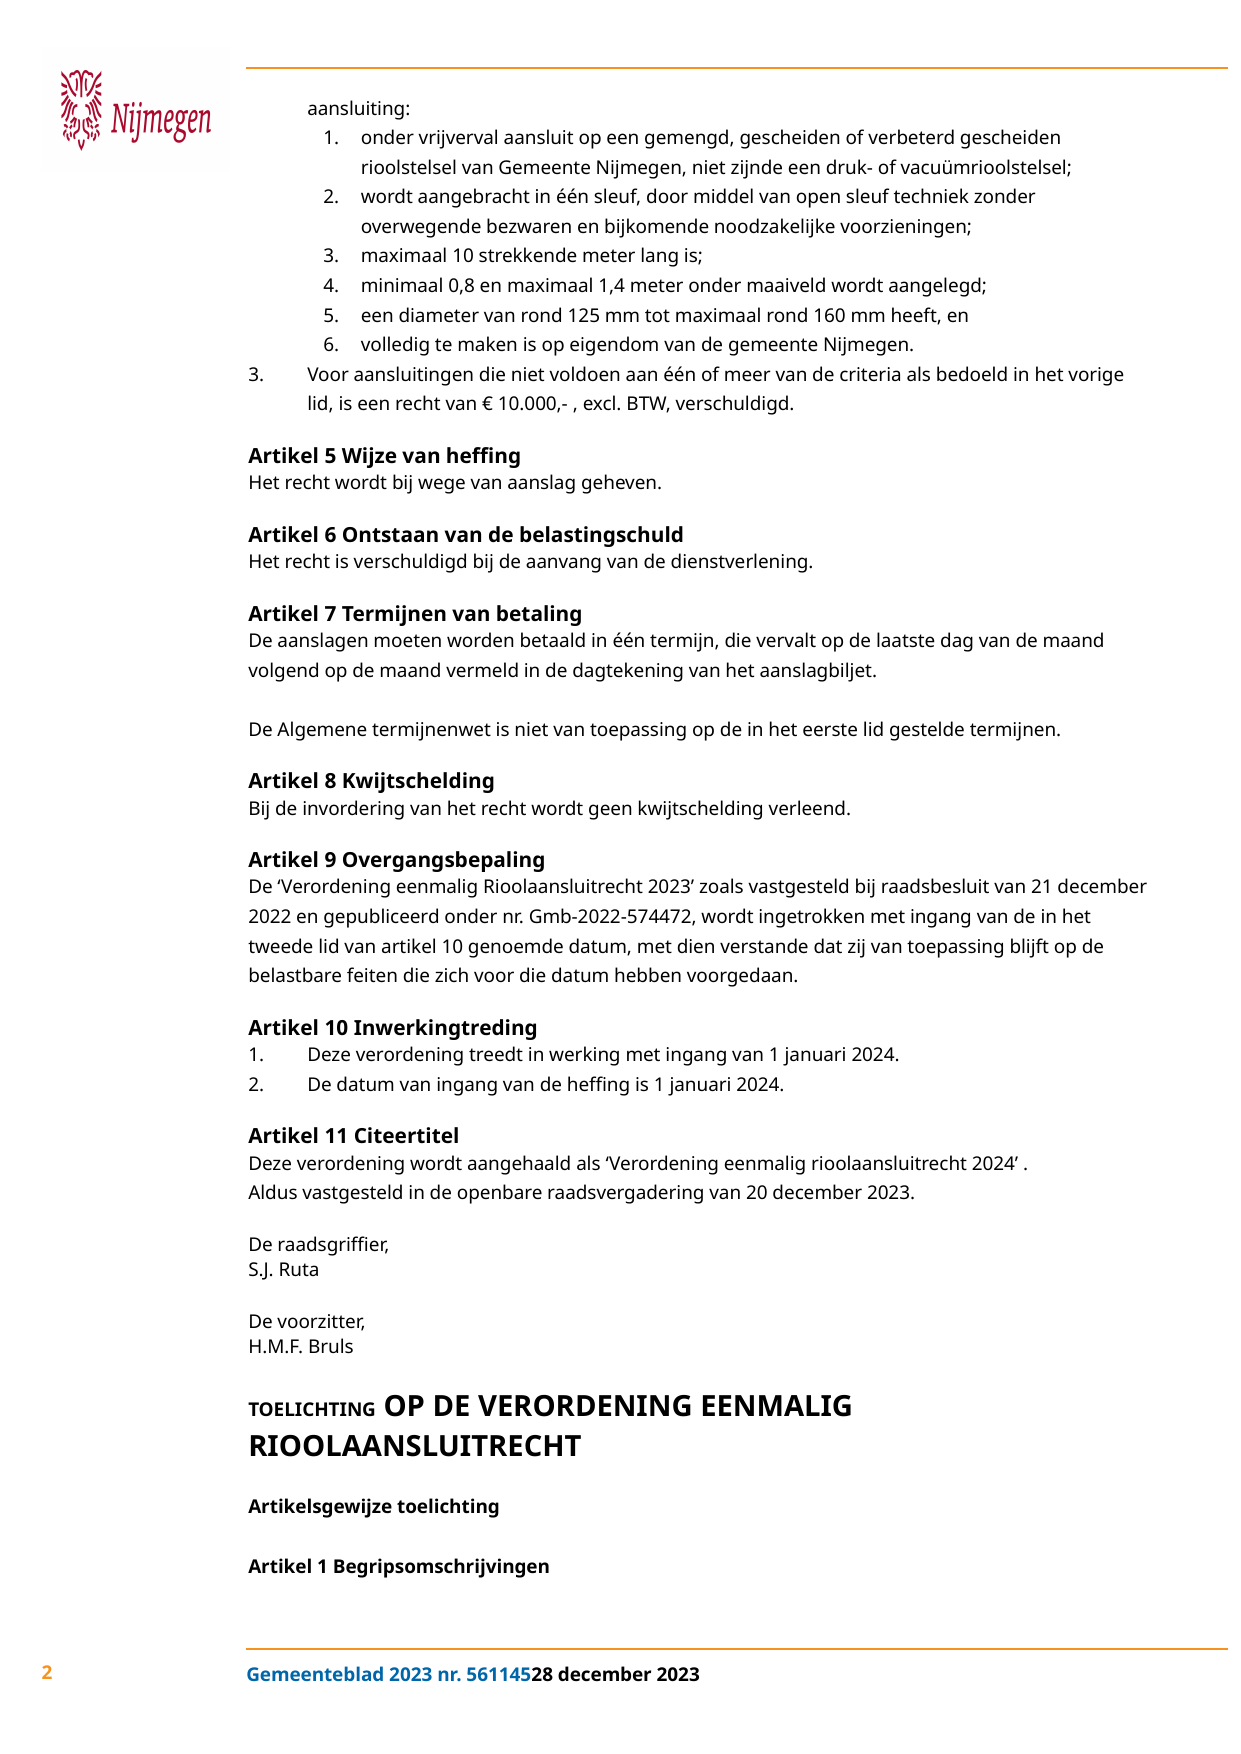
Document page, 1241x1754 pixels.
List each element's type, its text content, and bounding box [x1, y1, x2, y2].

list maximaal 10 strekkende meter lang is; [323, 243, 1152, 268]
list wordt aangebracht in één sleuf, door middel van open sleuf techniek zonder overwegende bezwaren en bijkomende noodzakelijke voorzieningen; [323, 183, 1152, 239]
text De raadsgriffier, [248, 1231, 1152, 1256]
list minimaal 0,8 en maximaal 1,4 meter onder maaiveld wordt aangelegd; [323, 272, 1152, 298]
text Aldus vastgesteld in de openbare raadsvergadering van 20 december 2023. [248, 1179, 1152, 1205]
text Artikel 7 Termijnen van betaling [248, 599, 1152, 627]
list Voor aansluitingen die niet voldoen aan één of meer van de criteria als bedoeld in het vorige lid, is een recht van € 10.000,- , excl. BTW, verschuldigd. [248, 361, 1152, 416]
text Artikel 9 Overgangsbepaling [248, 845, 1152, 874]
text Deze verordening wordt aangehaald als ‘Verordening eenmalig rioolaansluitrecht 2024’ . [248, 1150, 1152, 1175]
list De datum van ingang van de heffing is 1 januari 2024. [248, 1071, 1152, 1097]
text De aanslagen moeten worden betaald in één termijn, die vervalt op de laatste dag van de maand volgend op de maand vermeld in de dagtekening van het aanslagbiljet. [248, 627, 1152, 682]
list onder vrijverval aansluit op een gemengd, gescheiden of verbeterd gescheiden rioolstelsel van Gemeente Nijmegen, niet zijnde een druk- of vacuümrioolstelsel; [323, 124, 1152, 180]
text TOELICHTING OP DE VERORDENING EENMALIG RIOOLAANSLUITRECHT [248, 1385, 1152, 1464]
text Het recht is verschuldigd bij de aanvang van de dienstverlening. [248, 548, 1152, 574]
list aansluiting: [248, 95, 1152, 121]
text H.M.F. Bruls [248, 1334, 1152, 1359]
text De ‘Verordening eenmalig Rioolaansluitrecht 2023’ zoals vastgesteld bij raadsbesluit van 21 december 2022 en gepubliceerd onder nr. Gmb-2022-574472, wordt ingetrokken met ingang van de in het tweede lid van artikel 10 genoemde datum, met dien verstande dat zij van toepassing blijft op de belastbare feiten die zich voor die datum hebben voorgedaan. [248, 874, 1152, 988]
text Artikel 5 Wijze van heffing [248, 441, 1152, 469]
text Artikel 6 Ontstaan van de belastingschuld [248, 520, 1152, 548]
picture [41, 47, 231, 172]
text De Algemene termijnenwet is niet van toepassing op de in het eerste lid gestelde termijnen. [248, 716, 1152, 742]
text Artikel 10 Inwerkingtreding [248, 1013, 1152, 1041]
text Het recht wordt bij wege van aanslag geheven. [248, 469, 1152, 495]
list volledig te maken is op eigendom van de gemeente Nijmegen. [323, 331, 1152, 357]
text Artikel 1 Begripsomschrijvingen [248, 1553, 1152, 1578]
text De voorzitter, [248, 1308, 1152, 1334]
list een diameter van rond 125 mm tot maximaal rond 160 mm heeft, en [323, 302, 1152, 328]
list Deze verordening treedt in werking met ingang van 1 januari 2024. [248, 1041, 1152, 1067]
text Artikel 8 Kwijtschelding [248, 766, 1152, 795]
text S.J. Ruta [248, 1256, 1152, 1282]
text Artikelsgewijze toelichting [248, 1494, 1152, 1519]
text Artikel 11 Citeertitel [248, 1121, 1152, 1150]
text Bij de invordering van het recht wordt geen kwijtschelding verleend. [248, 795, 1152, 821]
